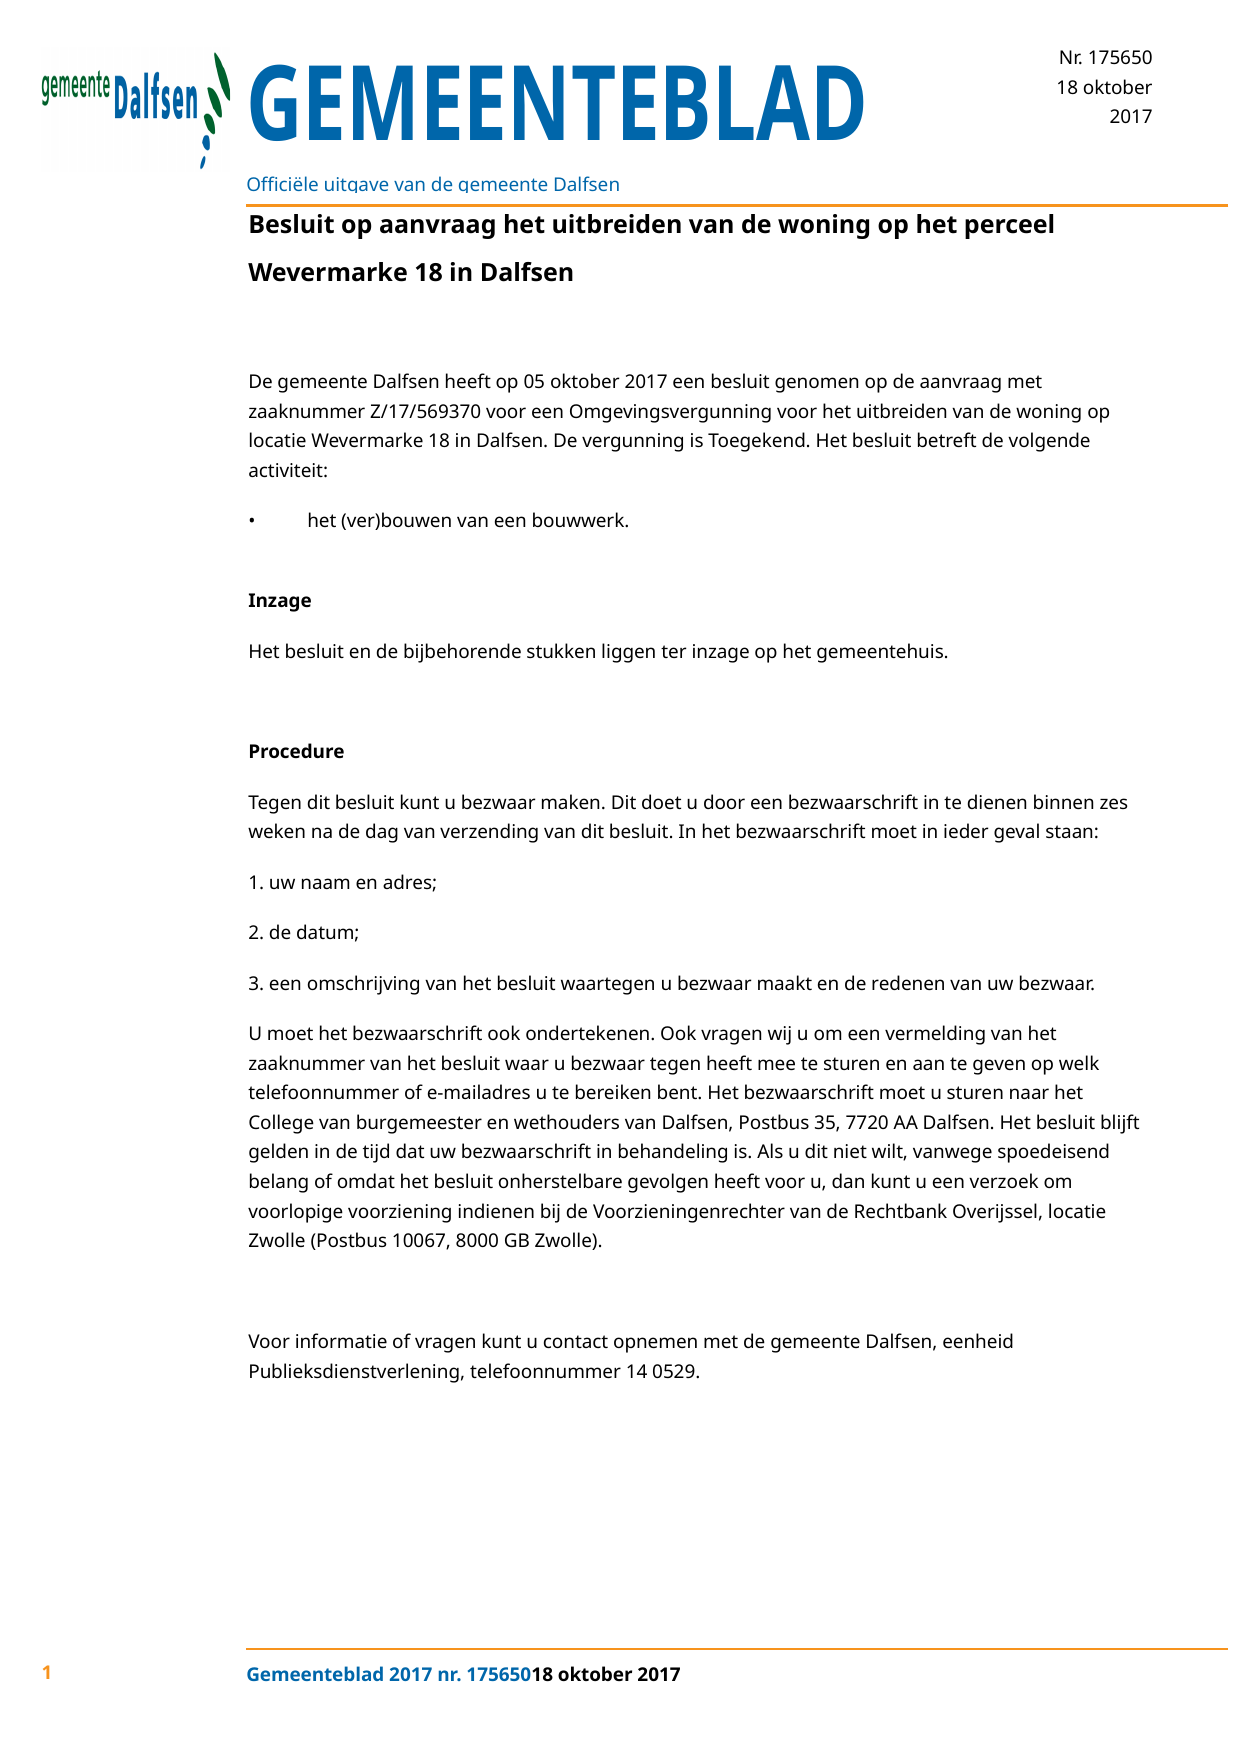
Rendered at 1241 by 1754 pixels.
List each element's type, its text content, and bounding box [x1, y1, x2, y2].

text De gemeente Dalfsen heeft op 05 oktober 2017 een besluit genomen op de aanvraag met zaaknummer Z/17/569370 voor een Omgevingsvergunning voor het uitbreiden van de woning op locatie Wevermarke 18 in Dalfsen. De vergunning is Toegekend. Het besluit betreft de volgende activiteit: [248, 368, 1152, 483]
text Procedure [248, 739, 1152, 764]
picture [41, 47, 231, 172]
text Het besluit en de bijbehorende stukken liggen ter inzage op het gemeentehuis. [248, 638, 1152, 664]
text 2. de datum; [248, 919, 1152, 945]
text U moet het bezwaarschrift ook ondertekenen. Ook vragen wij u om een vermelding van het zaaknummer van het besluit waar u bezwaar tegen heeft mee te sturen en aan te geven op welk telefoonnummer of e-mailadres u te bereiken bent. Het bezwaarschrift moet u sturen naar het College van burgemeester en wethouders van Dalfsen, Postbus 35, 7720 AA Dalfsen. Het besluit blijft gelden in de tijd dat uw bezwaarschrift in behandeling is. Als u dit niet wilt, vanwege spoedeisend belang of omdat het besluit onherstelbare gevolgen heeft voor u, dan kunt u een verzoek om voorlopige voorziening indienen bij de Voorzieningenrechter van de Rechtbank Overijssel, locatie Zwolle (Postbus 10067, 8000 GB Zwolle). [248, 1020, 1152, 1253]
list het (ver)bouwen van een bouwwerk. [248, 507, 1152, 533]
text 1. uw naam en adres; [248, 869, 1152, 895]
text 3. een omschrijving van het besluit waartegen u bezwaar maakt en de redenen van uw bezwaar. [248, 970, 1152, 996]
text Inzage [248, 587, 1152, 613]
text Voor informatie of vragen kunt u contact opnemen met de gemeente Dalfsen, eenheid Publieksdienstverlening, telefoonnummer 14 0529. [248, 1328, 1152, 1384]
text Besluit op aanvraag het uitbreiden van de woning op het perceel Wevermarke 18 in Dalfsen [248, 207, 1152, 288]
text Tegen dit besluit kunt u bezwaar maken. Dit doet u door een bezwaarschrift in te dienen binnen zes weken na de dag van verzending van dit besluit. In het bezwaarschrift moet in ieder geval staan: [248, 789, 1152, 844]
